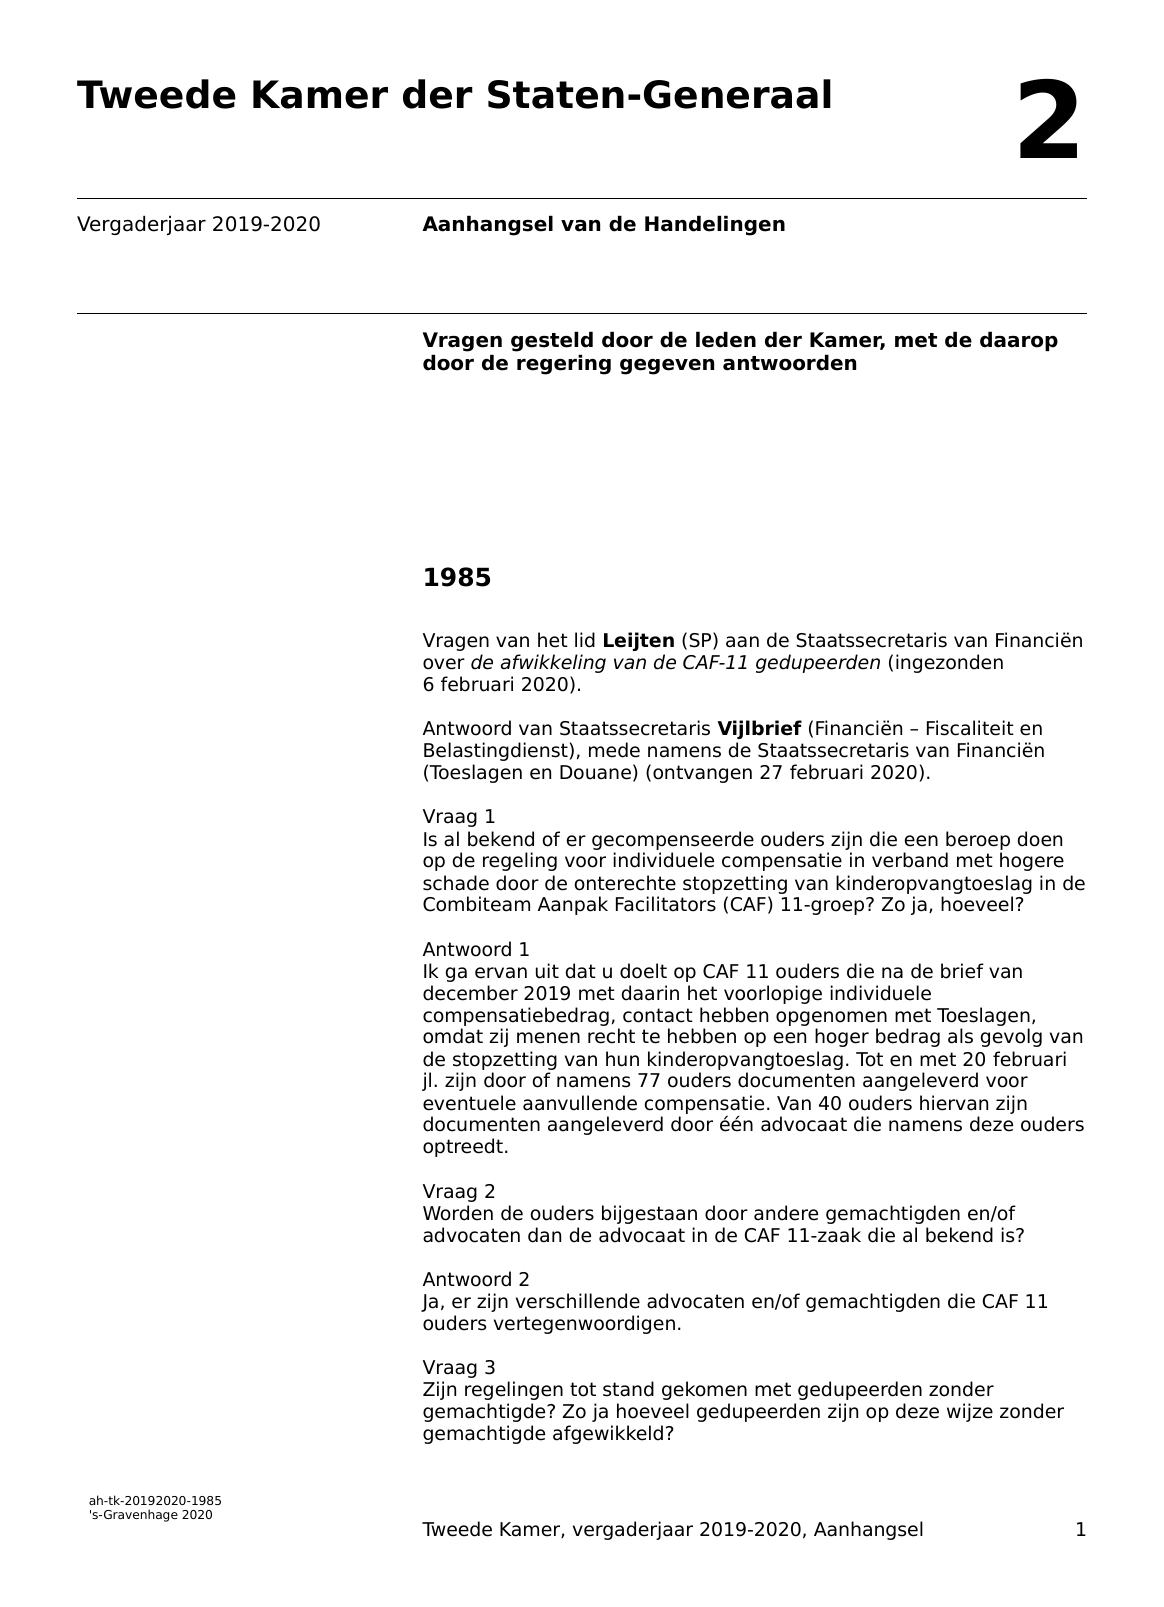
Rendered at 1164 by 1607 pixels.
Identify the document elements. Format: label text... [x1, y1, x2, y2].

table_cell Vragen gesteld door de leden der Kamer, met de daarop door de regering gegeven antwoorden [422, 314, 1087, 375]
text ah-tk-20192020-1985 [88, 1494, 323, 1508]
text Zijn regelingen tot stand gekomen met gedupeerden zonder gemachtigde? Zo ja hoeveel gedupeerden zijn op deze wijze zonder gemachtigde afgewikkeld? [422, 1379, 1087, 1445]
table_cell Vergaderjaar 2019-2020 [77, 199, 422, 313]
text Vraag 1 [422, 806, 1087, 828]
table_cell [77, 314, 422, 375]
text Vraag 2 [422, 1181, 1087, 1202]
text Antwoord 2 [422, 1269, 1087, 1291]
text Worden de ouders bijgestaan door andere gemachtigden en/of advocaten dan de advocaat in de CAF 11-zaak die al bekend is? [422, 1202, 1087, 1246]
table_header 2 [886, 59, 1087, 198]
table_header Tweede Kamer der Staten-Generaal [77, 59, 886, 198]
text 's-Gravenhage 2020 [88, 1508, 323, 1522]
text Is al bekend of er gecompenseerde ouders zijn die een beroep doen op de regeling voor individuele compensatie in verband met hogere schade door de onterechte stopzetting van kinderopvangtoeslag in de Combiteam Aanpak Facilitators (CAF) 11-groep? Zo ja, hoeveel? [422, 828, 1087, 916]
table_cell Aanhangsel van de Handelingen [422, 199, 1087, 313]
text Ja, er zijn verschillende advocaten en/of gemachtigden die CAF 11 ouders vertegenwoordigen. [422, 1291, 1087, 1334]
text Antwoord van Staatssecretaris Vijlbrief (Financiën – Fiscaliteit en Belastingdienst), mede namens de Staatssecretaris van Financiën (Toeslagen en Douane) (ontvangen 27 februari 2020). [422, 718, 1087, 784]
text Vragen van het lid Leijten (SP) aan de Staatssecretaris van Financiën over de afwikkeling van de CAF-11 gedupeerden (ingezonden 6 februari 2020). [422, 630, 1087, 696]
text Antwoord 1 [422, 938, 1087, 961]
text Vraag 3 [422, 1357, 1087, 1379]
text 1985 [422, 563, 1087, 592]
text Ik ga ervan uit dat u doelt op CAF 11 ouders die na de brief van december 2019 met daarin het voorlopige individuele compensatiebedrag, contact hebben opgenomen met Toeslagen, omdat zij menen recht te hebben op een hoger bedrag als gevolg van de stopzetting van hun kinderopvangtoeslag. Tot en met 20 februari jl. zijn door of namens 77 ouders documenten aangeleverd voor eventuele aanvullende compensatie. Van 40 ouders hiervan zijn documenten aangeleverd door één advocaat die namens deze ouders optreedt. [422, 961, 1087, 1158]
